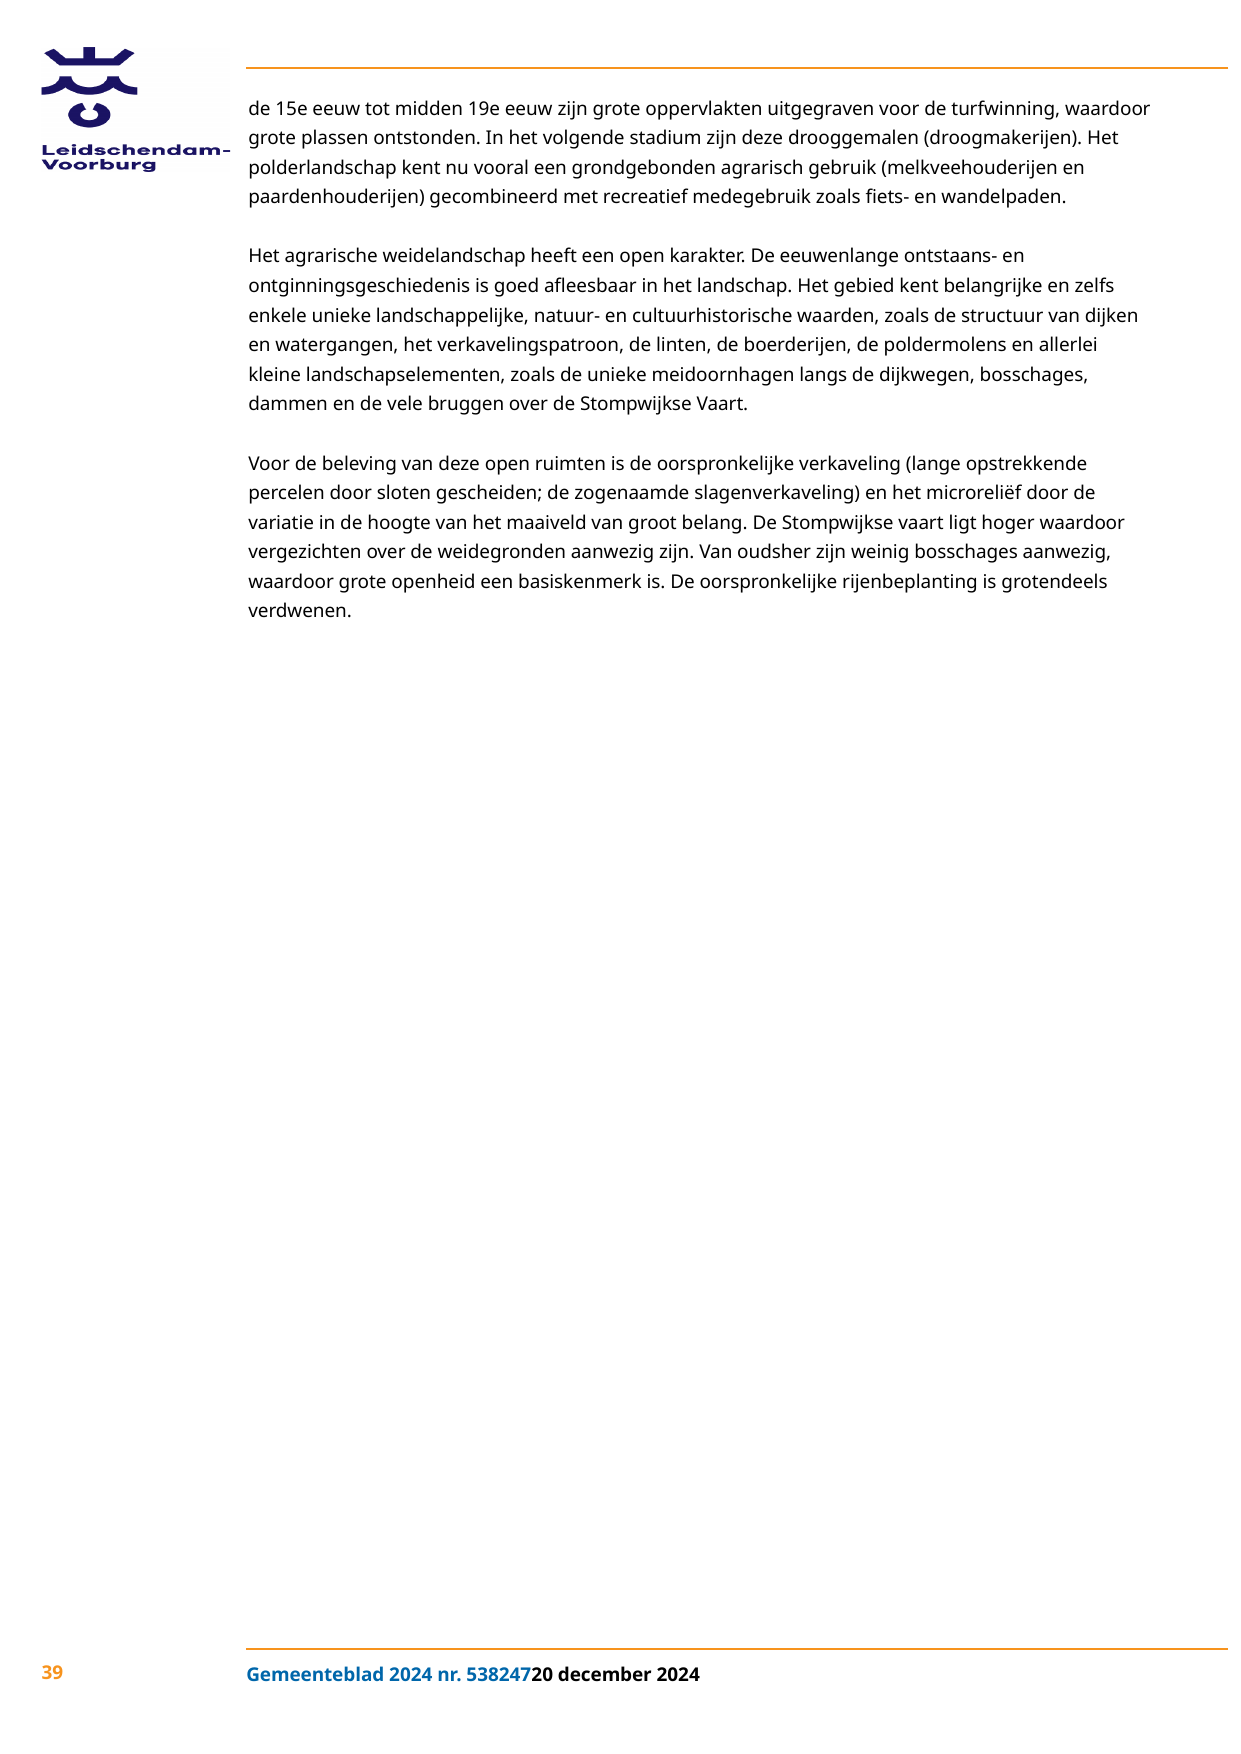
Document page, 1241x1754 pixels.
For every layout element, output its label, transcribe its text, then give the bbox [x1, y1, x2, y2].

picture [41, 47, 231, 172]
text de 15e eeuw tot midden 19e eeuw zijn grote oppervlakten uitgegraven voor de turfwinning, waardoor grote plassen ontstonden. In het volgende stadium zijn deze drooggemalen (droogmakerijen). Het polderlandschap kent nu vooral een grondgebonden agrarisch gebruik (melkveehouderijen en paardenhouderijen) gecombineerd met recreatief medegebruik zoals fiets- en wandelpaden. [248, 95, 1152, 209]
text Voor de beleving van deze open ruimten is de oorspronkelijke verkaveling (lange opstrekkende percelen door sloten gescheiden; de zogenaamde slagenverkaveling) en het microreliëf door de variatie in de hoogte van het maaiveld van groot belang. De Stompwijkse vaart ligt hoger waardoor vergezichten over de weidegronden aanwezig zijn. Van oudsher zijn weinig bosschages aanwezig, waardoor grote openheid een basiskenmerk is. De oorspronkelijke rijenbeplanting is grotendeels verdwenen. [248, 450, 1152, 623]
text Het agrarische weidelandschap heeft een open karakter. De eeuwenlange ontstaans- en ontginningsgeschiedenis is goed afleesbaar in het landschap. Het gebied kent belangrijke en zelfs enkele unieke landschappelijke, natuur- en cultuurhistorische waarden, zoals de structuur van dijken en watergangen, het verkavelingspatroon, de linten, de boerderijen, de poldermolens en allerlei kleine landschapselementen, zoals de unieke meidoornhagen langs de dijkwegen, bosschages, dammen en de vele bruggen over de Stompwijkse Vaart. [248, 243, 1152, 416]
